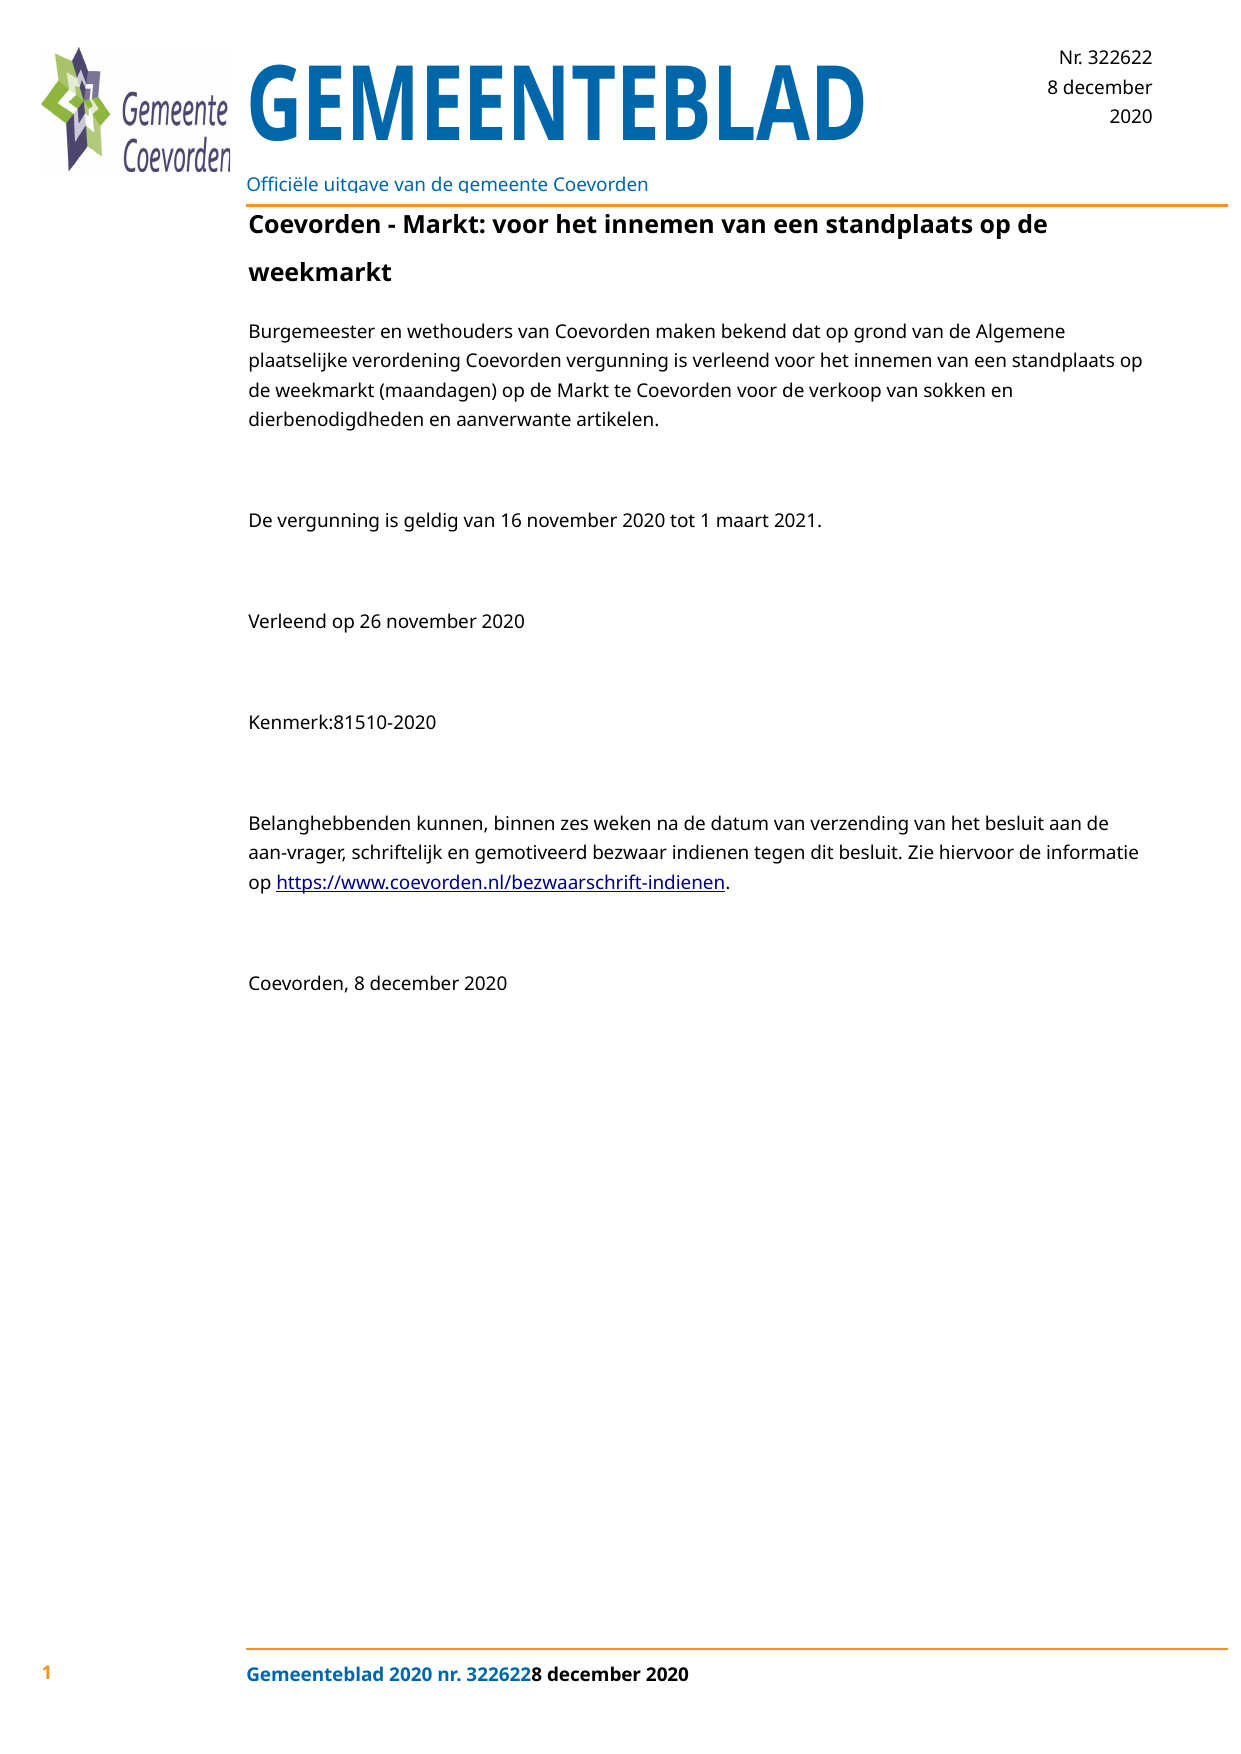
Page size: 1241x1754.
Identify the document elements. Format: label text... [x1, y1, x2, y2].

picture [41, 47, 231, 172]
text De vergunning is geldig van 16 november 2020 tot 1 maart 2021. [248, 507, 1152, 533]
text Verleend op 26 november 2020 [248, 608, 1152, 634]
text Burgemeester en wethouders van Coevorden maken bekend dat op grond van de Algemene plaatselijke verordening Coevorden vergunning is verleend voor het innemen van een standplaats op de weekmarkt (maandagen) op de Markt te Coevorden voor de verkoop van sokken en dierbenodigdheden en aanverwante artikelen. [248, 318, 1152, 432]
text Belanghebbenden kunnen, binnen zes weken na de datum van verzending van het besluit aan de aan-vrager, schriftelijk en gemotiveerd bezwaar indienen tegen dit besluit. Zie hiervoor de informatie op https://www.coevorden.nl/bezwaarschrift-indienen. [248, 810, 1152, 895]
text Coevorden, 8 december 2020 [248, 970, 1152, 996]
text Coevorden - Markt: voor het innemen van een standplaats op de weekmarkt [248, 207, 1152, 288]
text Kenmerk:81510-2020 [248, 709, 1152, 735]
